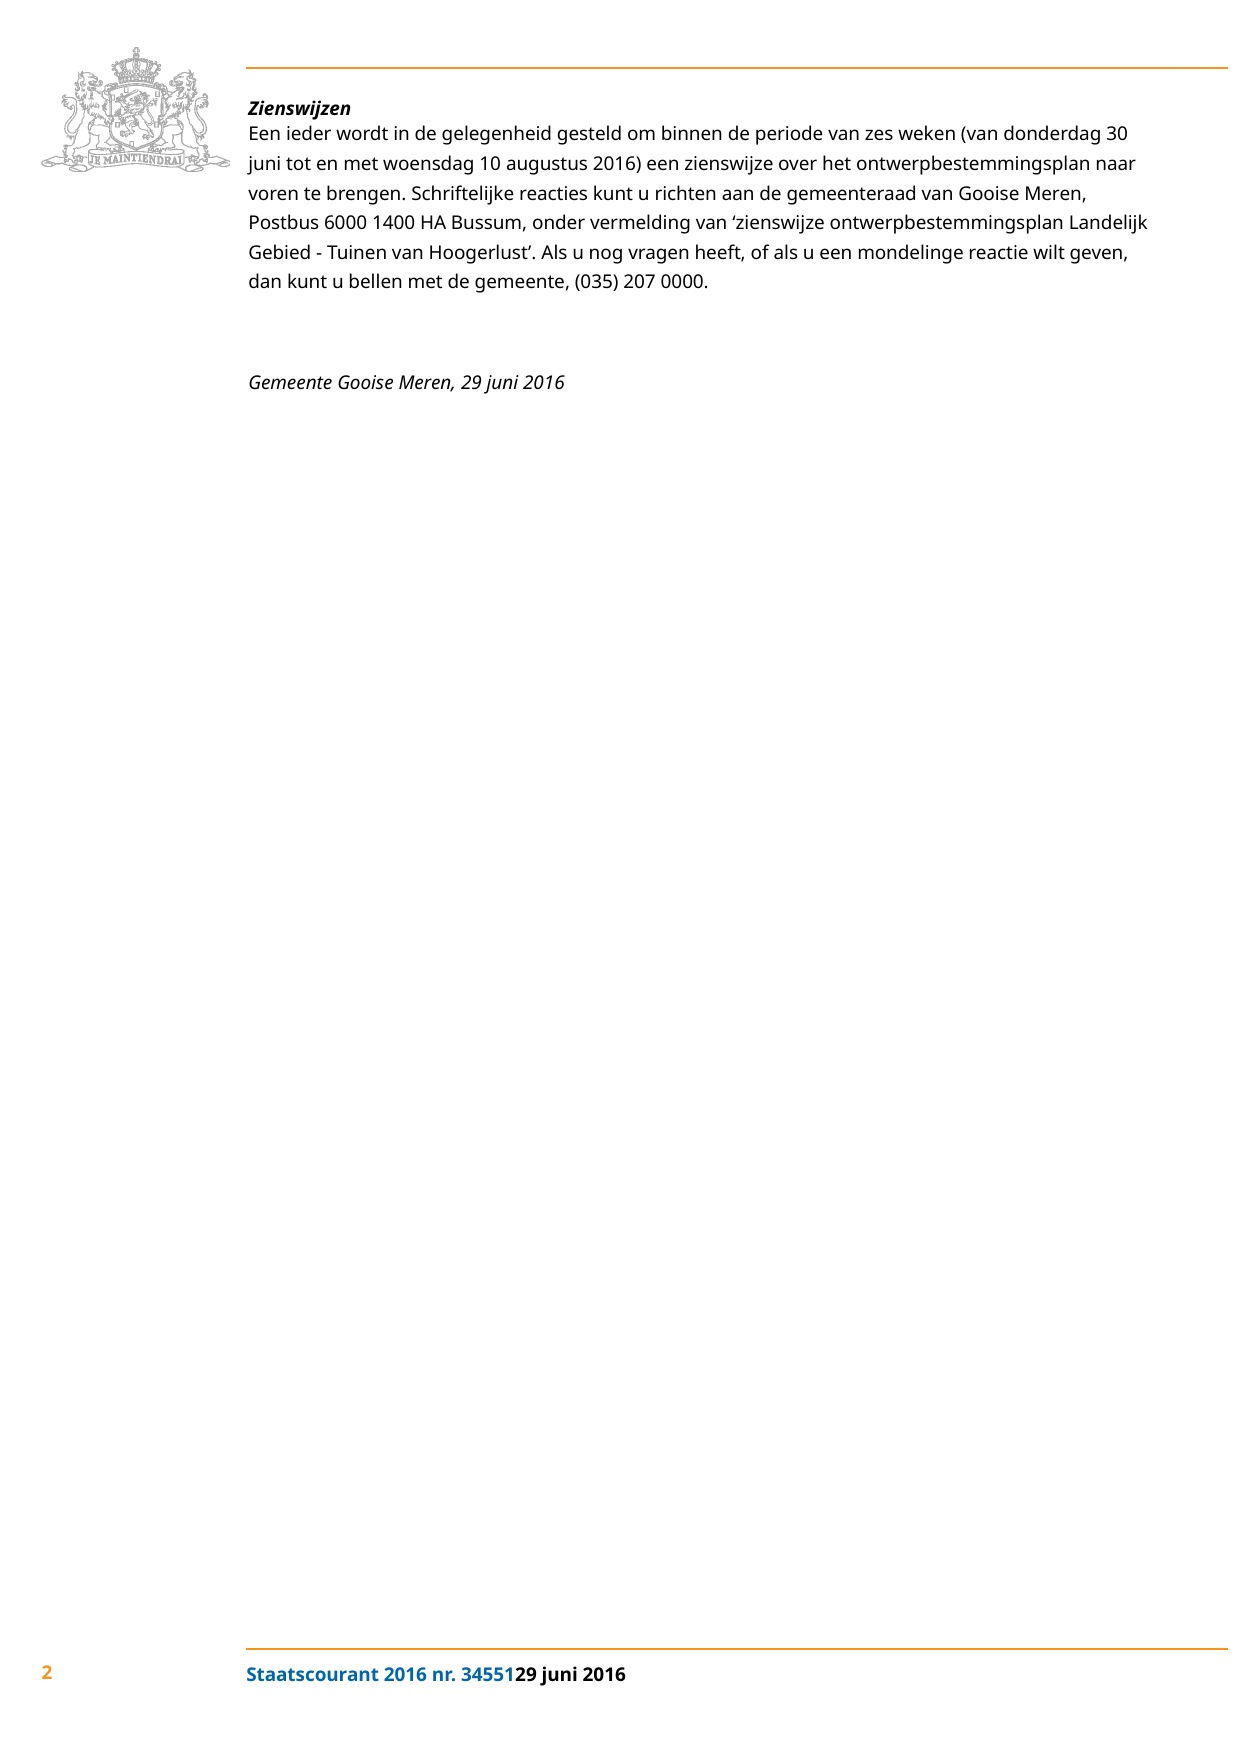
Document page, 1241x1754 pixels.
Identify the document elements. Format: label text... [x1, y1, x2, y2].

text Zienswijzen [248, 95, 1152, 121]
text Een ieder wordt in de gelegenheid gesteld om binnen de periode van zes weken (van donderdag 30 juni tot en met woensdag 10 augustus 2016) een zienswijze over het ontwerpbestemmingsplan naar voren te brengen. Schriftelijke reacties kunt u richten aan de gemeenteraad van Gooise Meren, Postbus 6000 1400 HA Bussum, onder vermelding van ‘zienswijze ontwerpbestemmingsplan Landelijk Gebied - Tuinen van Hoogerlust’. Als u nog vragen heeft, of als u een mondelinge reactie wilt geven, dan kunt u bellen met de gemeente, (035) 207 0000. [248, 121, 1152, 294]
text Gemeente Gooise Meren, 29 juni 2016 [248, 369, 1152, 395]
picture [41, 47, 231, 172]
